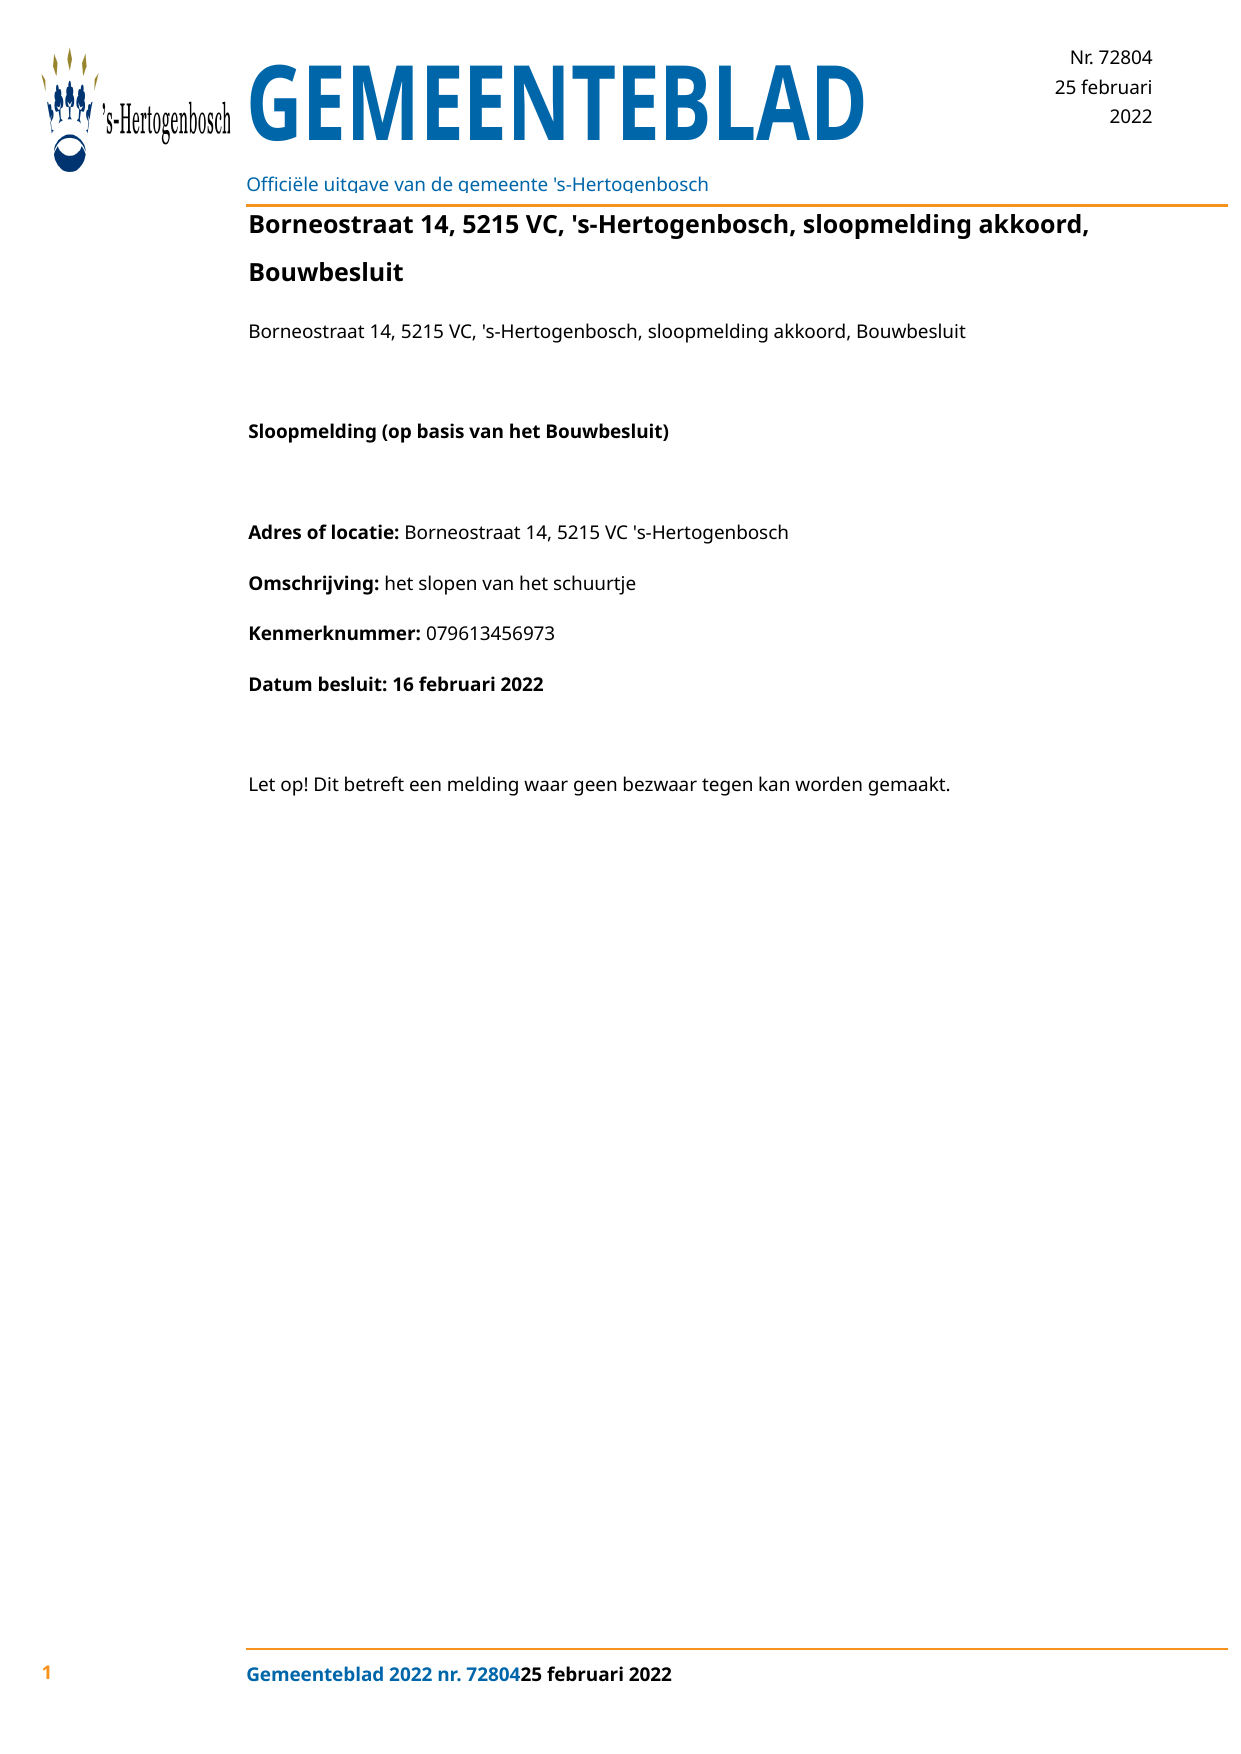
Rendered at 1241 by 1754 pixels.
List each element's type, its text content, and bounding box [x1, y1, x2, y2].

text Sloopmelding (op basis van het Bouwbesluit) [248, 419, 1152, 444]
text Borneostraat 14, 5215 VC, 's-Hertogenbosch, sloopmelding akkoord, Bouwbesluit [248, 318, 1152, 344]
text Borneostraat 14, 5215 VC, 's-Hertogenbosch, sloopmelding akkoord, Bouwbesluit [248, 207, 1152, 288]
text Kenmerknummer: 079613456973 [248, 620, 1152, 646]
text Datum besluit: 16 februari 2022 [248, 671, 1152, 697]
picture [41, 47, 231, 172]
text Omschrijving: het slopen van het schuurtje [248, 570, 1152, 596]
text Let op! Dit betreft een melding waar geen bezwaar tegen kan worden gemaakt. [248, 772, 1152, 797]
text Adres of locatie: Borneostraat 14, 5215 VC 's-Hertogenbosch [248, 519, 1152, 545]
